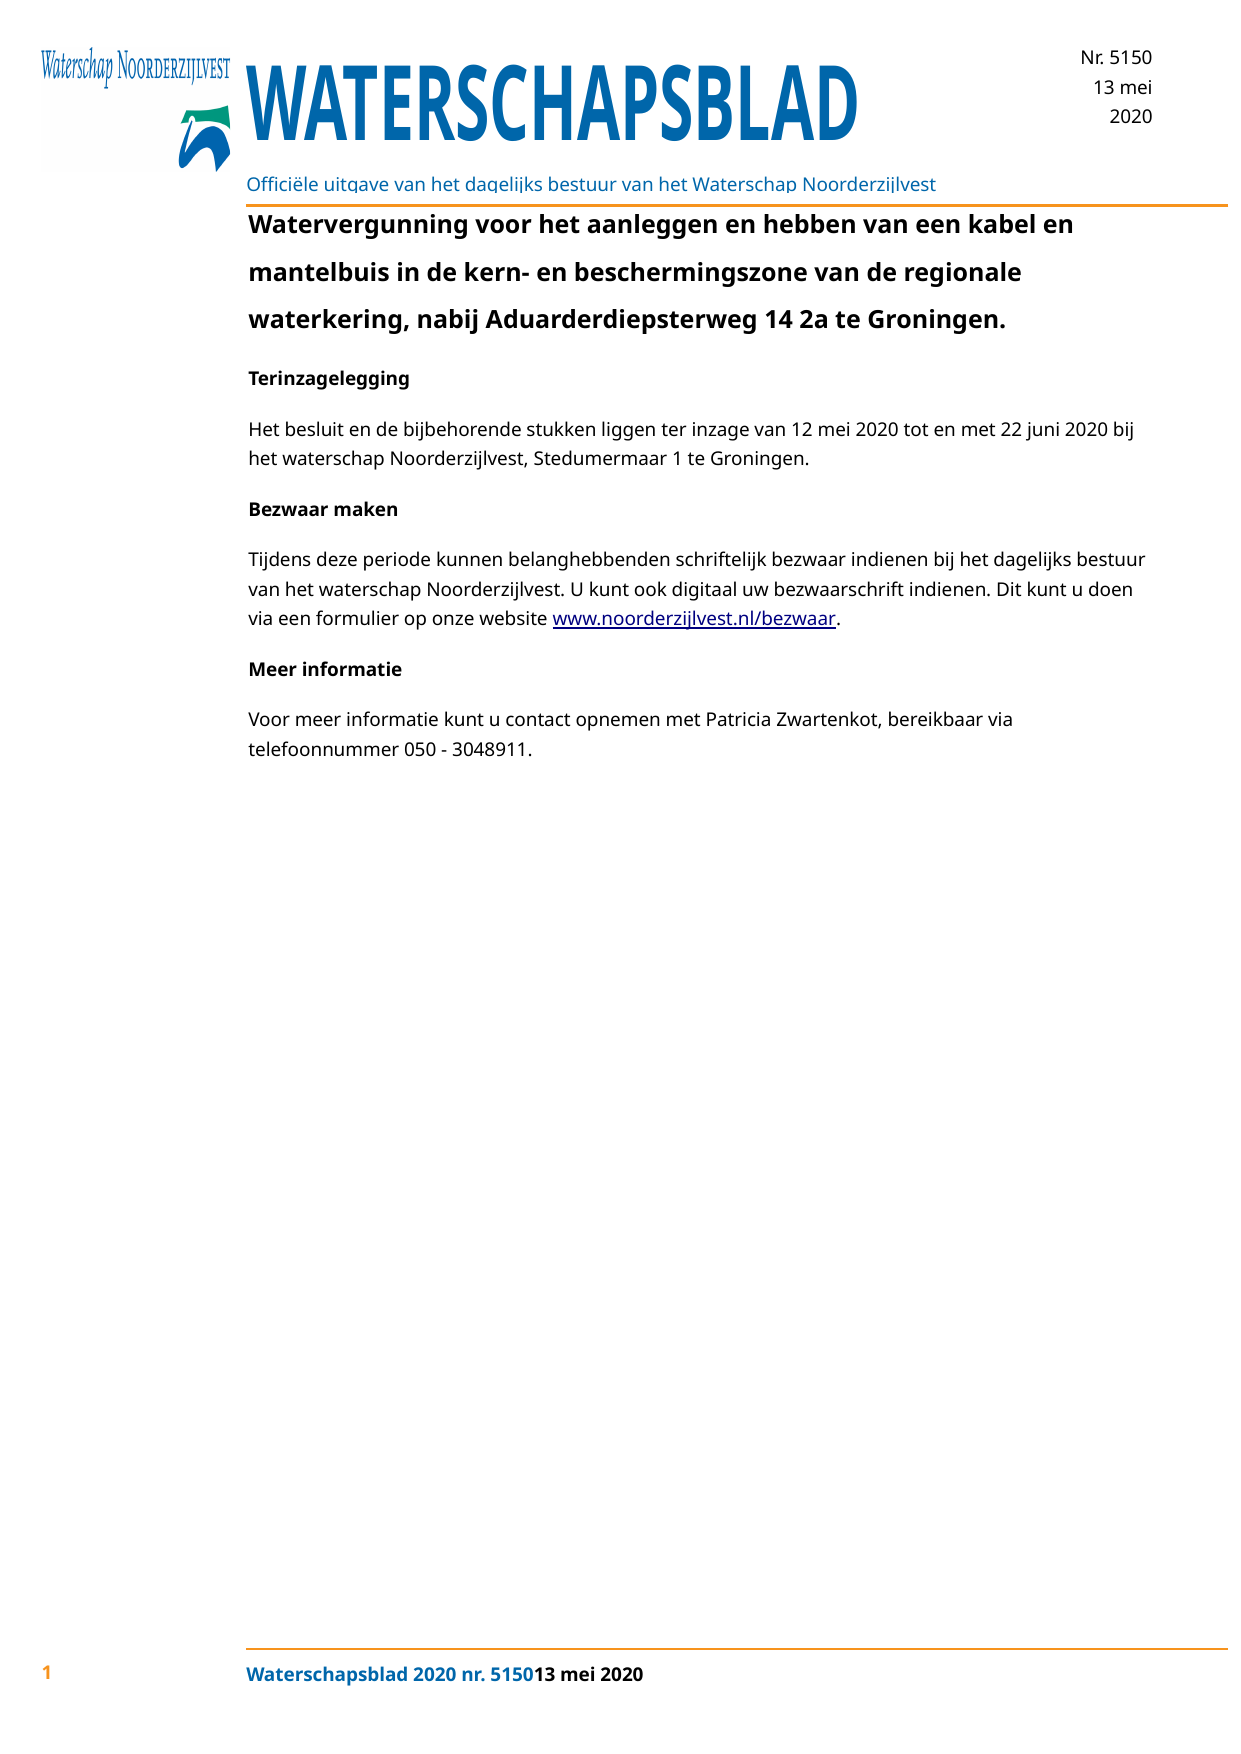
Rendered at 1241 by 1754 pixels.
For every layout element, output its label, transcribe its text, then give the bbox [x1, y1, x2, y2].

text Terinzagelegging [248, 366, 1152, 391]
text Watervergunning voor het aanleggen en hebben van een kabel en mantelbuis in de kern- en beschermingszone van de regionale waterkering, nabij Aduarderdiepsterweg 14 2a te Groningen. [248, 207, 1152, 336]
text Voor meer informatie kunt u contact opnemen met Patricia Zwartenkot, bereikbaar via telefoonnummer 050 - 3048911. [248, 706, 1152, 762]
text Tijdens deze periode kunnen belanghebbenden schriftelijk bezwaar indienen bij het dagelijks bestuur van het waterschap Noorderzijlvest. U kunt ook digitaal uw bezwaarschrift indienen. Dit kunt u doen via een formulier op onze website www.noorderzijlvest.nl/bezwaar. [248, 546, 1152, 631]
text Het besluit en de bijbehorende stukken liggen ter inzage van 12 mei 2020 tot en met 22 juni 2020 bij het waterschap Noorderzijlvest, Stedumermaar 1 te Groningen. [248, 416, 1152, 471]
text Bezwaar maken [248, 496, 1152, 522]
text Meer informatie [248, 656, 1152, 682]
picture [41, 47, 231, 172]
